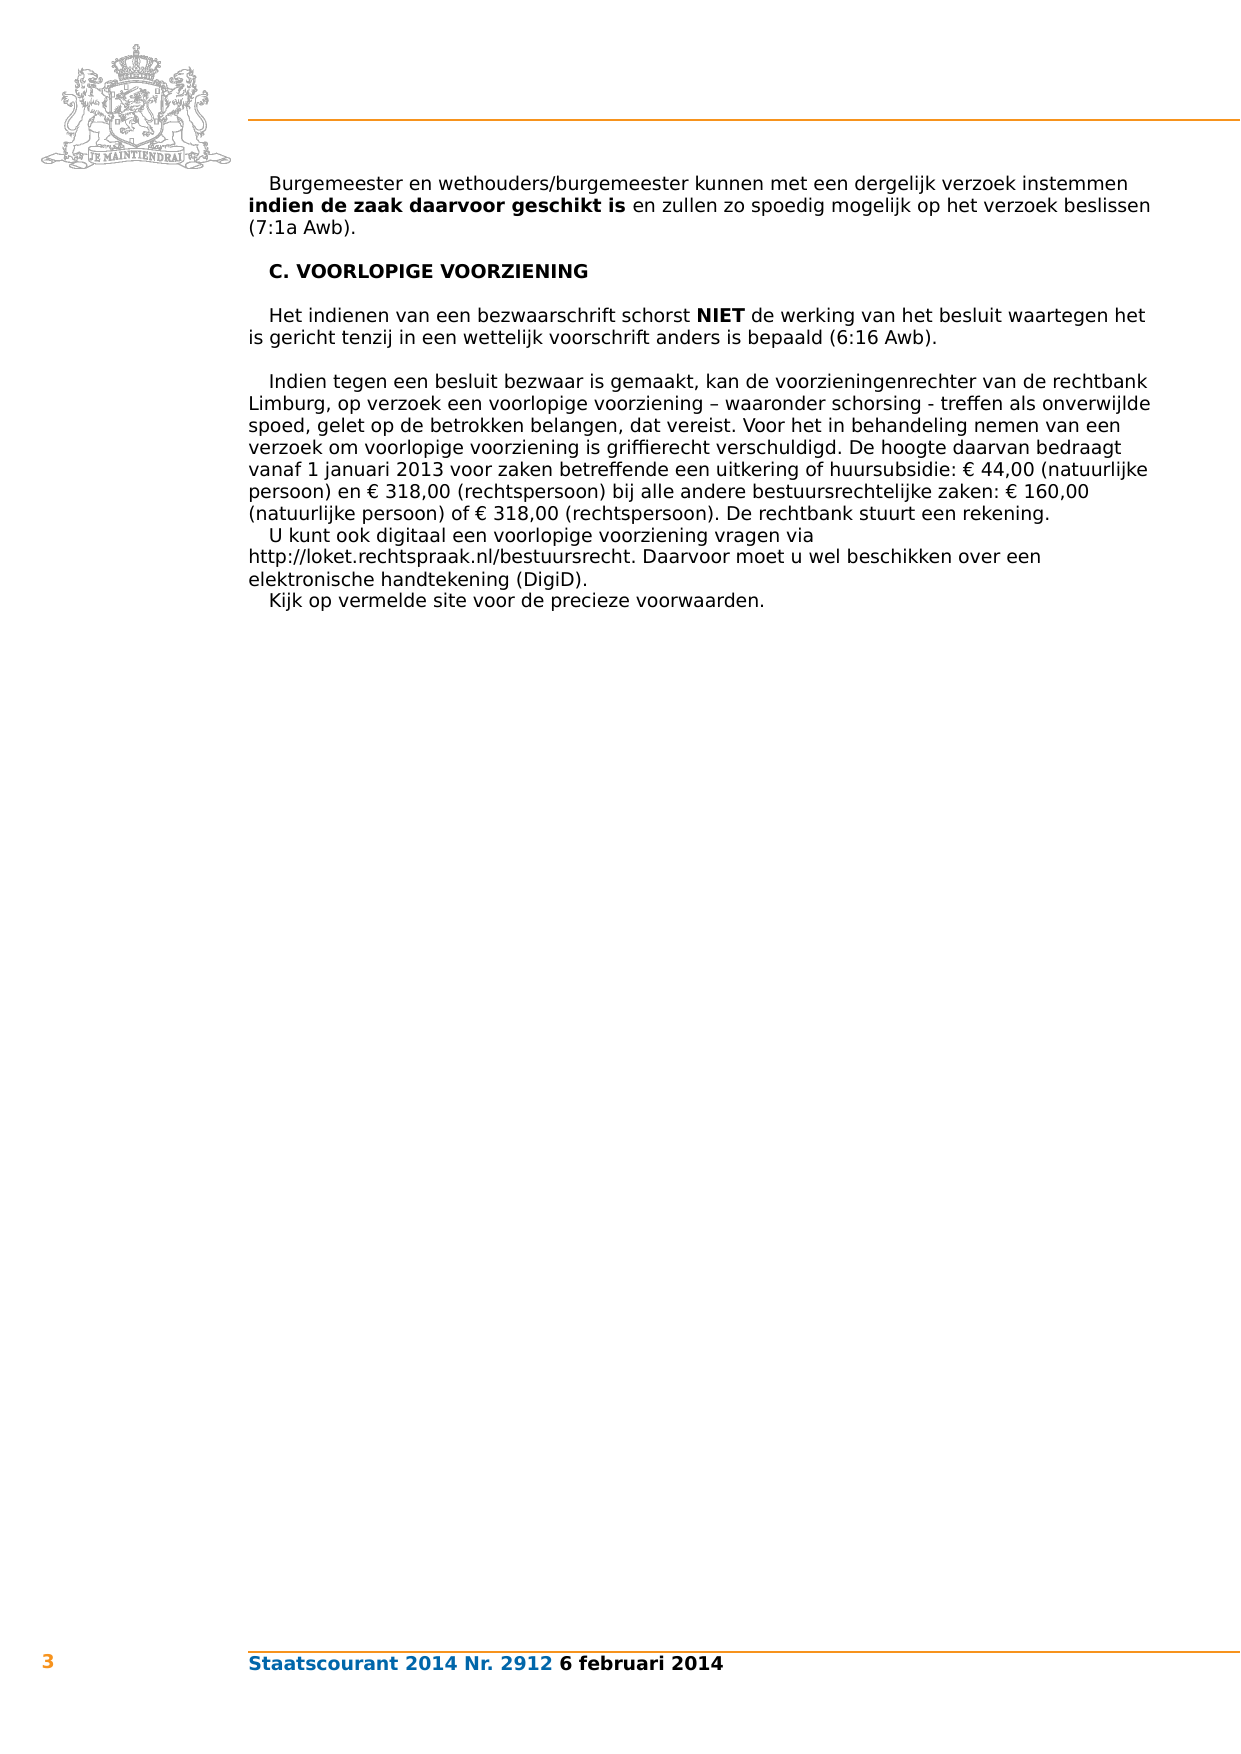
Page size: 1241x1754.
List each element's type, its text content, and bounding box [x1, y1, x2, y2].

text Kijk op vermelde site voor de precieze voorwaarden. [248, 590, 1163, 612]
text Indien tegen een besluit bezwaar is gemaakt, kan de voorzieningenrechter van de rechtbank Limburg, op verzoek een voorlopige voorziening – waaronder schorsing - treffen als onverwijlde spoed, gelet op de betrokken belangen, dat vereist. Voor het in behandeling nemen van een verzoek om voorlopige voorziening is griffierecht verschuldigd. De hoogte daarvan bedraagt vanaf 1 januari 2013 voor zaken betreffende een uitkering of huursubsidie: € 44,00 (natuurlijke persoon) en € 318,00 (rechtspersoon) bij alle andere bestuursrechtelijke zaken: € 160,00 (natuurlijke persoon) of € 318,00 (rechtspersoon). De rechtbank stuurt een rekening. [248, 371, 1163, 524]
text C. VOORLOPIGE VOORZIENING [248, 261, 1163, 283]
text Burgemeester en wethouders/burgemeester kunnen met een dergelijk verzoek instemmen indien de zaak daarvoor geschikt is en zullen zo spoedig mogelijk op het verzoek beslissen (7:1a Awb). [248, 173, 1163, 239]
text Het indienen van een bezwaarschrift schorst NIET de werking van het besluit waartegen het is gericht tenzij in een wettelijk voorschrift anders is bepaald (6:16 Awb). [248, 305, 1163, 349]
text U kunt ook digitaal een voorlopige voorziening vragen via http://loket.rechtspraak.nl/bestuursrecht. Daarvoor moet u wel beschikken over een elektronische handtekening (DigiD). [248, 524, 1163, 590]
picture [41, 44, 231, 169]
